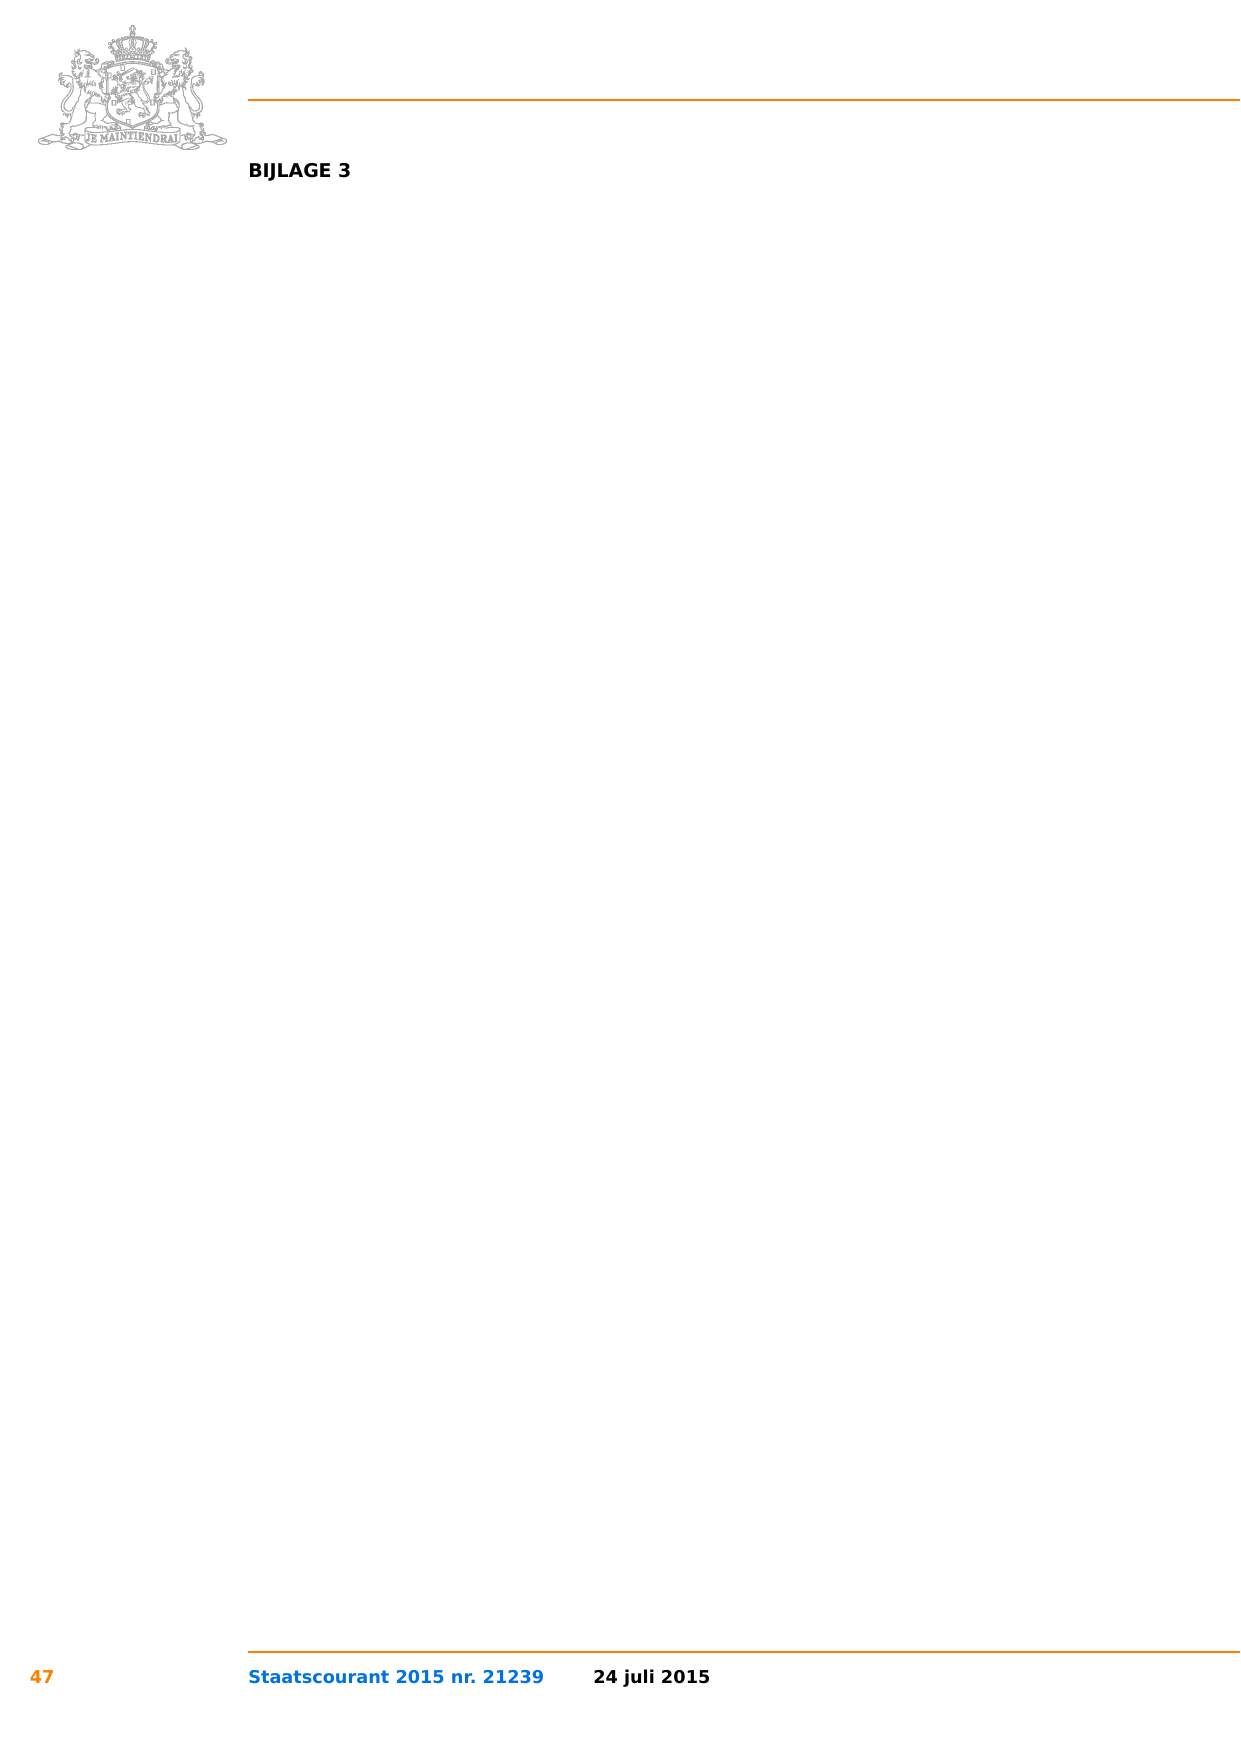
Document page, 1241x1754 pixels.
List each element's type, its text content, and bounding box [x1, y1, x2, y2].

picture [38, 25, 227, 150]
subtitle BIJLAGE 3 [248, 160, 1163, 182]
